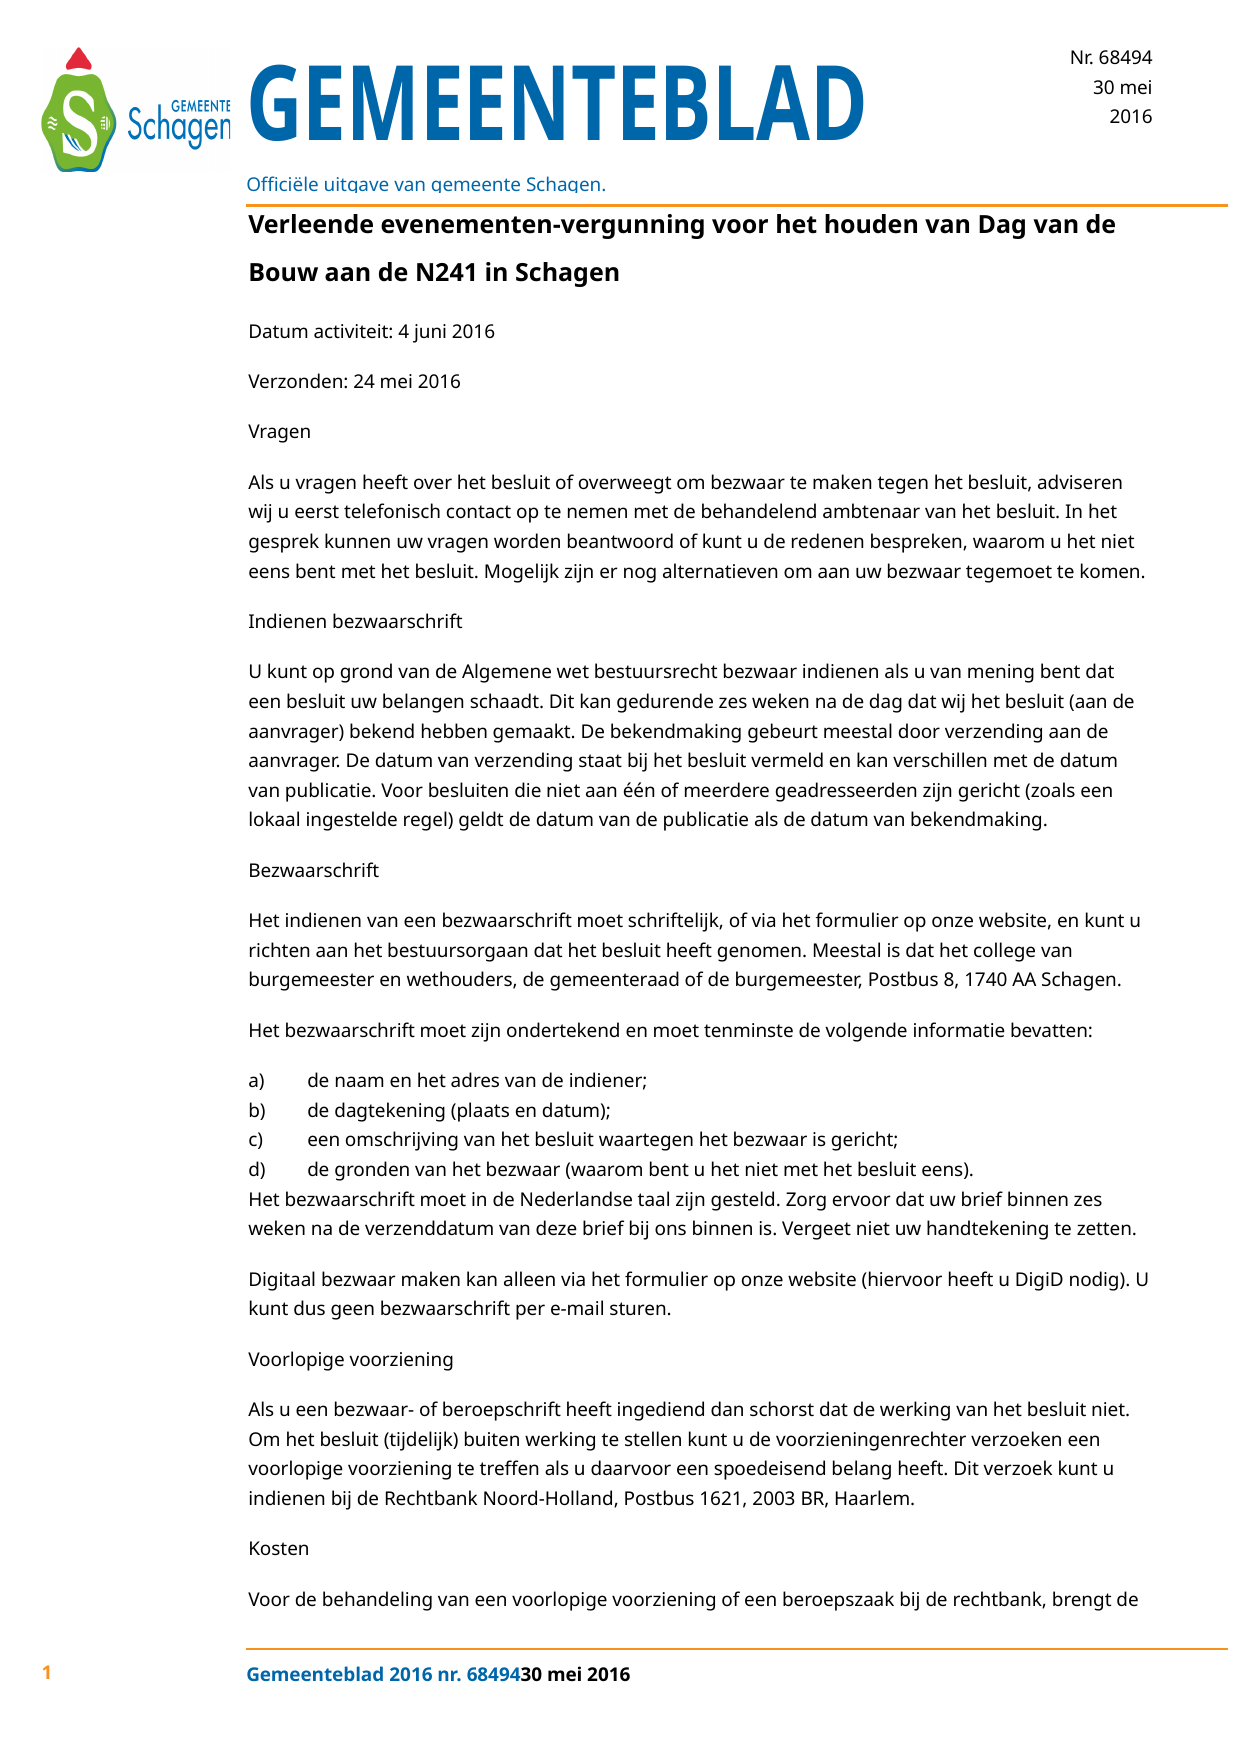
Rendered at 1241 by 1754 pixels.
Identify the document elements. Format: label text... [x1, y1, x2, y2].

list de dagtekening (plaats en datum); [248, 1097, 1152, 1123]
text Het bezwaarschrift moet zijn ondertekend en moet tenminste de volgende informatie bevatten: [248, 1017, 1152, 1043]
text Verleende evenementen-vergunning voor het houden van Dag van de Bouw aan de N241 in Schagen [248, 207, 1152, 288]
text U kunt op grond van de Algemene wet bestuursrecht bezwaar indienen als u van mening bent dat een besluit uw belangen schaadt. Dit kan gedurende zes weken na de dag dat wij het besluit (aan de aanvrager) bekend hebben gemaakt. De bekendmaking gebeurt meestal door verzending aan de aanvrager. De datum van verzending staat bij het besluit vermeld en kan verschillen met de datum van publicatie. Voor besluiten die niet aan één of meerdere geadresseerden zijn gericht (zoals een lokaal ingestelde regel) geldt de datum van de publicatie als de datum van bekendmaking. [248, 659, 1152, 832]
text Het bezwaarschrift moet in de Nederlandse taal zijn gesteld. Zorg ervoor dat uw brief binnen zes weken na de verzenddatum van deze brief bij ons binnen is. Vergeet niet uw handtekening te zetten. [248, 1186, 1152, 1241]
text Vragen [248, 419, 1152, 444]
list de gronden van het bezwaar (waarom bent u het niet met het besluit eens). [248, 1156, 1152, 1182]
text Datum activiteit: 4 juni 2016 [248, 318, 1152, 344]
text Verzonden: 24 mei 2016 [248, 368, 1152, 394]
text Kosten [248, 1535, 1152, 1561]
text Bezwaarschrift [248, 857, 1152, 883]
text Digitaal bezwaar maken kan alleen via het formulier op onze website (hiervoor heeft u DigiD nodig). U kunt dus geen bezwaarschrift per e-mail sturen. [248, 1266, 1152, 1321]
text Als u een bezwaar- of beroepschrift heeft ingediend dan schorst dat de werking van het besluit niet. Om het besluit (tijdelijk) buiten werking te stellen kunt u de voorzieningenrechter verzoeken een voorlopige voorziening te treffen als u daarvoor een spoedeisend belang heeft. Dit verzoek kunt u indienen bij de Rechtbank Noord-Holland, Postbus 1621, 2003 BR, Haarlem. [248, 1396, 1152, 1511]
list een omschrijving van het besluit waartegen het bezwaar is gericht; [248, 1127, 1152, 1152]
picture [41, 47, 231, 172]
text Voor de behandeling van een voorlopige voorziening of een beroepszaak bij de rechtbank, brengt de [248, 1586, 1152, 1612]
text Het indienen van een bezwaarschrift moet schriftelijk, of via het formulier op onze website, en kunt u richten aan het bestuursorgaan dat het besluit heeft genomen. Meestal is dat het college van burgemeester en wethouders, de gemeenteraad of de burgemeester, Postbus 8, 1740 AA Schagen. [248, 907, 1152, 992]
text Als u vragen heeft over het besluit of overweegt om bezwaar te maken tegen het besluit, adviseren wij u eerst telefonisch contact op te nemen met de behandelend ambtenaar van het besluit. In het gesprek kunnen uw vragen worden beantwoord of kunt u de redenen bespreken, waarom u het niet eens bent met het besluit. Mogelijk zijn er nog alternatieven om aan uw bezwaar tegemoet te komen. [248, 469, 1152, 584]
text Voorlopige voorziening [248, 1346, 1152, 1372]
list de naam en het adres van de indiener; [248, 1067, 1152, 1093]
text Indienen bezwaarschrift [248, 608, 1152, 634]
